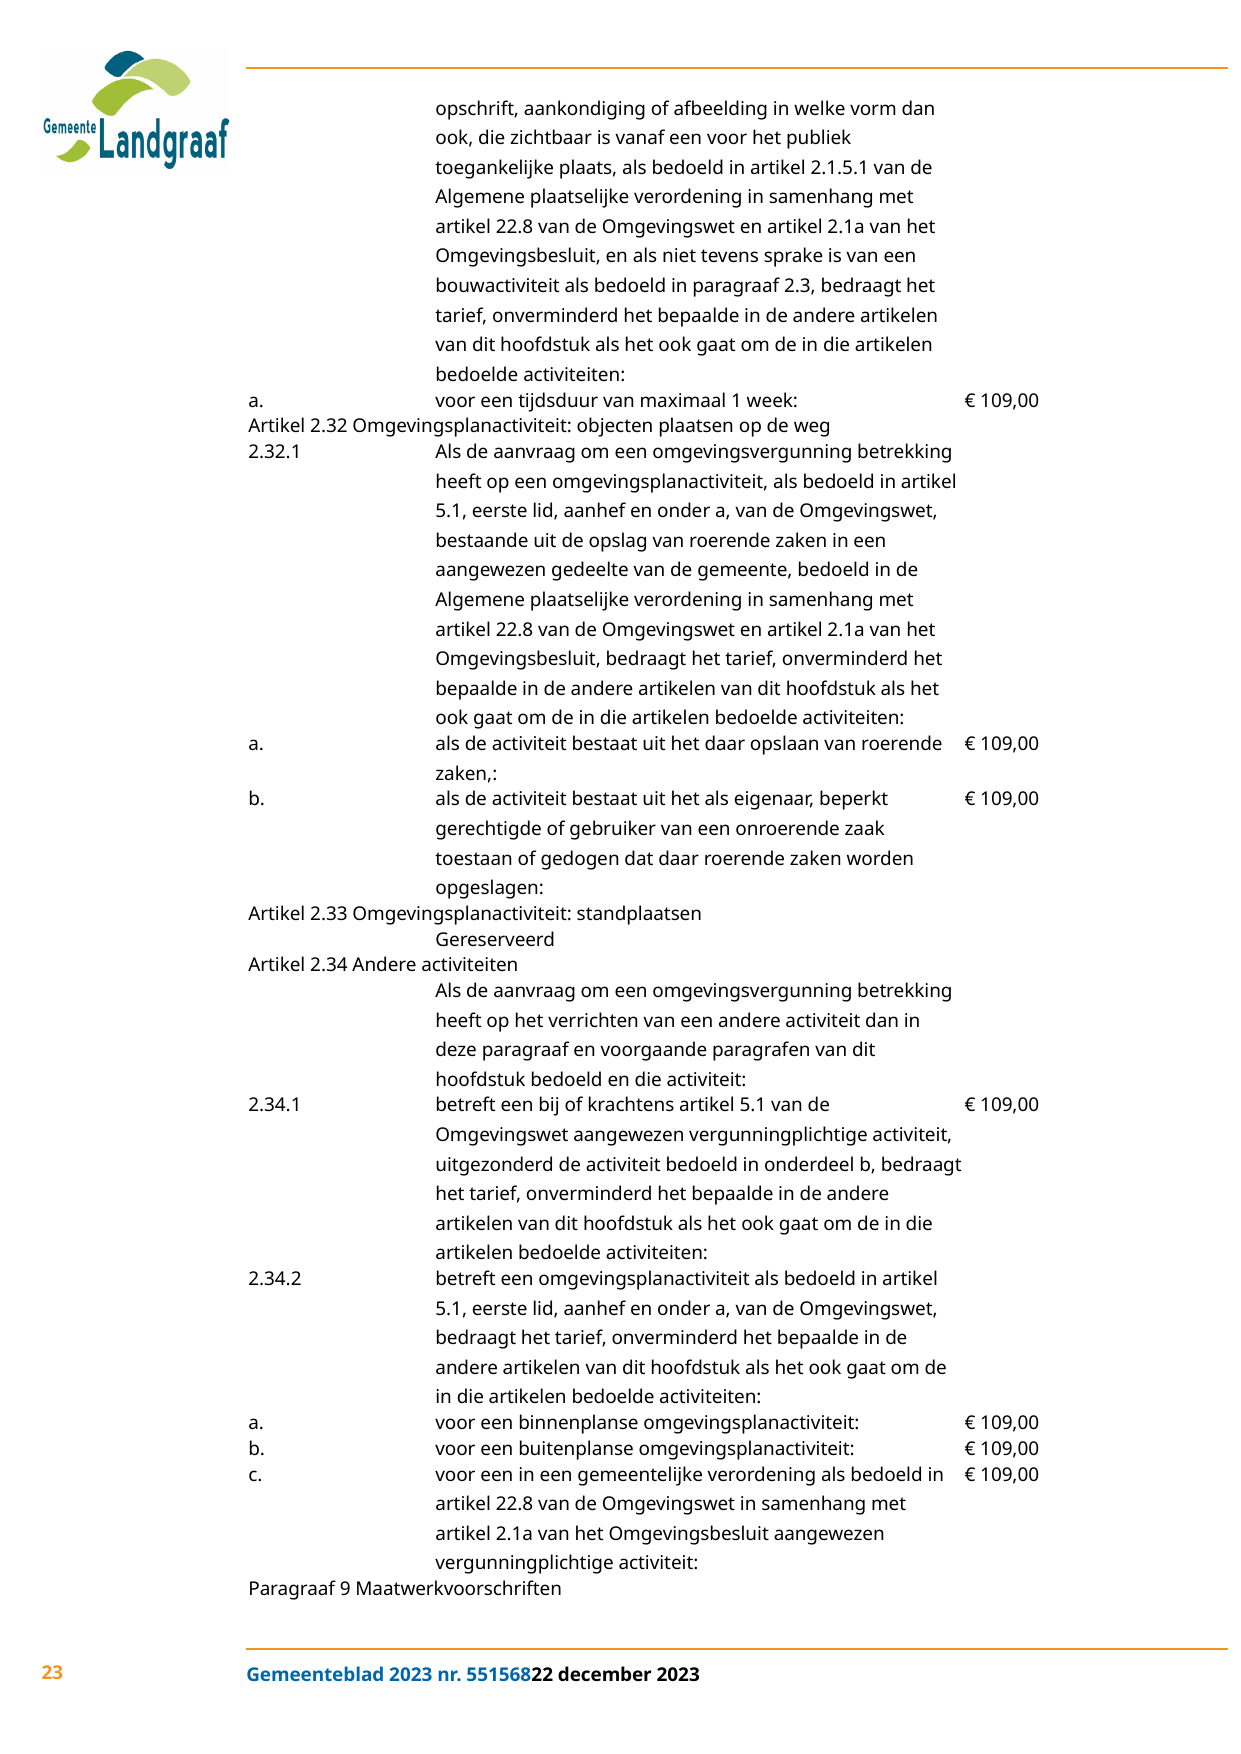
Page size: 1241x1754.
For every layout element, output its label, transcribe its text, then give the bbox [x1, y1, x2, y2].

picture [41, 47, 231, 172]
table_cell [964, 926, 1152, 951]
table_cell [248, 95, 435, 387]
table_cell € 109,00 [964, 1409, 1152, 1435]
table_cell Als de aanvraag om een omgevingsvergunning betrekking heeft op een omgevingsplanactiviteit, als bedoeld in artikel 5.1, eerste lid, aanhef en onder a, van de Omgevingswet, bestaande uit de opslag van roerende zaken in een aangewezen gedeelte van de gemeente, bedoeld in de Algemene plaatselijke verordening in samenhang met artikel 22.8 van de Omgevingswet en artikel 2.1a van het Omgevingsbesluit, bedraagt het tarief, onverminderd het bepaalde in de andere artikelen van dit hoofdstuk als het ook gaat om de in die artikelen bedoelde activiteiten: [435, 438, 964, 730]
table_cell [964, 95, 1152, 387]
table_cell € 109,00 [964, 786, 1152, 900]
table_cell voor een buitenplanse omgevingsplanactiviteit: [435, 1435, 964, 1461]
table_cell voor een in een gemeentelijke verordening als bedoeld in artikel 22.8 van de Omgevingswet in samenhang met artikel 2.1a van het Omgevingsbesluit aangewezen vergunningplichtige activiteit: [435, 1461, 964, 1575]
table_cell b. [248, 786, 435, 900]
table_cell [248, 926, 435, 951]
table_cell a. [248, 387, 435, 412]
table_cell voor een tijdsduur van maximaal 1 week: [435, 387, 964, 412]
table_cell € 109,00 [964, 387, 1152, 412]
table_cell € 109,00 [964, 1092, 1152, 1265]
table_cell Artikel 2.33 Omgevingsplanactiviteit: standplaatsen [248, 900, 1152, 926]
table_cell [964, 1265, 1152, 1409]
table_cell b. [248, 1435, 435, 1461]
table_cell € 109,00 [964, 1461, 1152, 1575]
table_cell c. [248, 1461, 435, 1575]
table_cell Artikel 2.32 Omgevingsplanactiviteit: objecten plaatsen op de weg [248, 413, 1152, 438]
table_cell betreft een bij of krachtens artikel 5.1 van de Omgevingswet aangewezen vergunningplichtige activiteit, uitgezonderd de activiteit bedoeld in onderdeel b, bedraagt het tarief, onverminderd het bepaalde in de andere artikelen van dit hoofdstuk als het ook gaat om de in die artikelen bedoelde activiteiten: [435, 1092, 964, 1265]
table_cell voor een binnenplanse omgevingsplanactiviteit: [435, 1409, 964, 1435]
table_cell a. [248, 730, 435, 786]
table_cell Als de aanvraag om een omgevingsvergunning betrekking heeft op het verrichten van een andere activiteit dan in deze paragraaf en voorgaande paragrafen van dit hoofdstuk bedoeld en die activiteit: [435, 977, 964, 1092]
table_cell 2.32.1 [248, 438, 435, 730]
table_cell € 109,00 [964, 730, 1152, 786]
table_cell opschrift, aankondiging of afbeelding in welke vorm dan ook, die zichtbaar is vanaf een voor het publiek toegankelijke plaats, als bedoeld in artikel 2.1.5.1 van de Algemene plaatselijke verordening in samenhang met artikel 22.8 van de Omgevingswet en artikel 2.1a van het Omgevingsbesluit, en als niet tevens sprake is van een bouwactiviteit als bedoeld in paragraaf 2.3, bedraagt het tarief, onverminderd het bepaalde in de andere artikelen van dit hoofdstuk als het ook gaat om de in die artikelen bedoelde activiteiten: [435, 95, 964, 387]
table_cell Paragraaf 9 Maatwerkvoorschriften [248, 1575, 1152, 1601]
table_cell als de activiteit bestaat uit het daar opslaan van roerende zaken,: [435, 730, 964, 786]
table_cell als de activiteit bestaat uit het als eigenaar, beperkt gerechtigde of gebruiker van een onroerende zaak toestaan of gedogen dat daar roerende zaken worden opgeslagen: [435, 786, 964, 900]
table_cell betreft een omgevingsplanactiviteit als bedoeld in artikel 5.1, eerste lid, aanhef en onder a, van de Omgevingswet, bedraagt het tarief, onverminderd het bepaalde in de andere artikelen van dit hoofdstuk als het ook gaat om de in die artikelen bedoelde activiteiten: [435, 1265, 964, 1409]
table_cell [248, 977, 435, 1092]
table_cell [964, 438, 1152, 730]
table_cell a. [248, 1409, 435, 1435]
table_cell 2.34.1 [248, 1092, 435, 1265]
table_cell € 109,00 [964, 1435, 1152, 1461]
table_cell Gereserveerd [435, 926, 964, 951]
table_cell Artikel 2.34 Andere activiteiten [248, 951, 1152, 977]
table_cell 2.34.2 [248, 1265, 435, 1409]
table_cell [964, 977, 1152, 1092]
